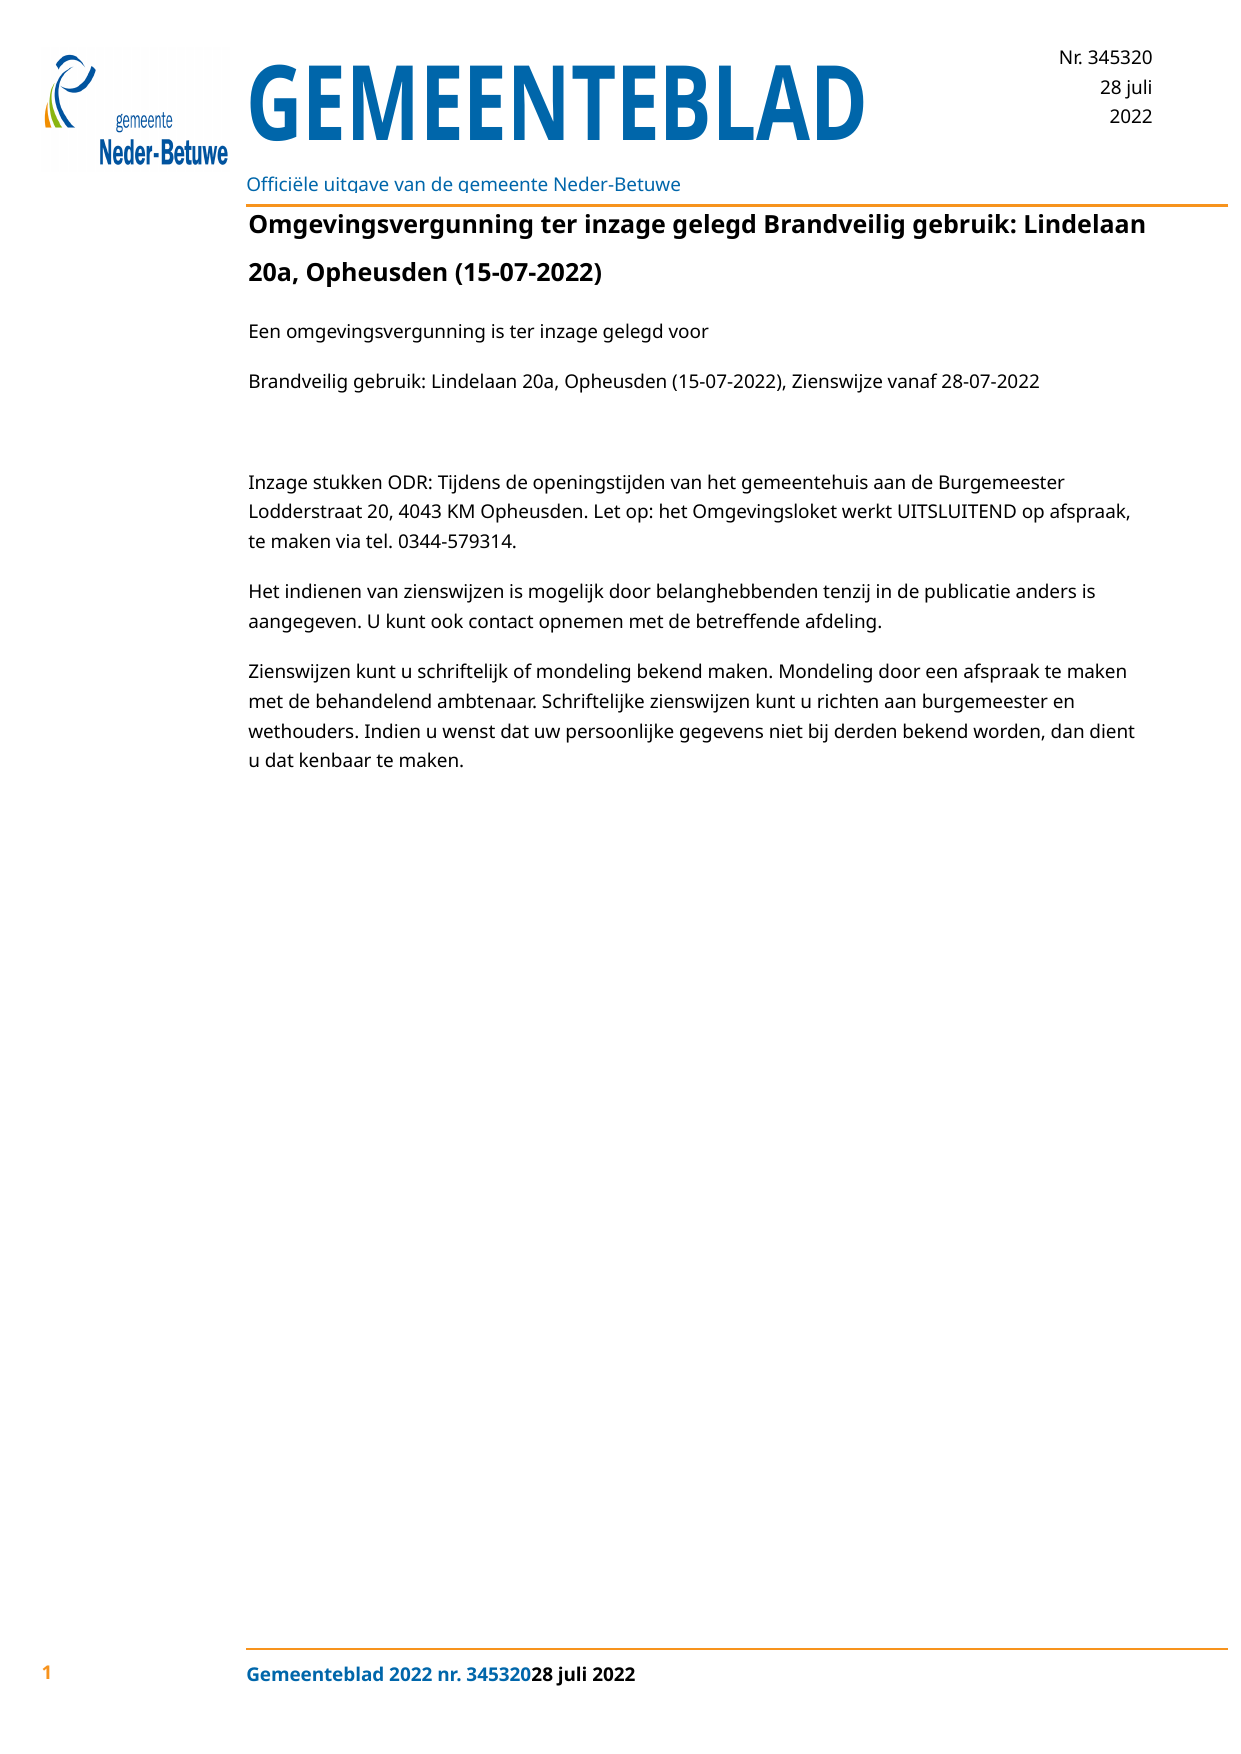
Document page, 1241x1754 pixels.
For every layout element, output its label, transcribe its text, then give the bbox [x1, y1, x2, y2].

text Zienswijzen kunt u schriftelijk of mondeling bekend maken. Mondeling door een afspraak te maken met de behandelend ambtenaar. Schriftelijke zienswijzen kunt u richten aan burgemeester en wethouders. Indien u wenst dat uw persoonlijke gegevens niet bij derden bekend worden, dan dient u dat kenbaar te maken. [248, 659, 1152, 773]
text Een omgevingsvergunning is ter inzage gelegd voor [248, 318, 1152, 344]
picture [41, 47, 231, 172]
text Brandveilig gebruik: Lindelaan 20a, Opheusden (15-07-2022), Zienswijze vanaf 28-07-2022 [248, 368, 1152, 394]
text Inzage stukken ODR: Tijdens de openingstijden van het gemeentehuis aan de Burgemeester Lodderstraat 20, 4043 KM Opheusden. Let op: het Omgevingsloket werkt UITSLUITEND op afspraak, te maken via tel. 0344-579314. [248, 469, 1152, 554]
text Het indienen van zienswijzen is mogelijk door belanghebbenden tenzij in de publicatie anders is aangegeven. U kunt ook contact opnemen met de betreffende afdeling. [248, 579, 1152, 634]
text Omgevingsvergunning ter inzage gelegd Brandveilig gebruik: Lindelaan 20a, Opheusden (15-07-2022) [248, 207, 1152, 288]
